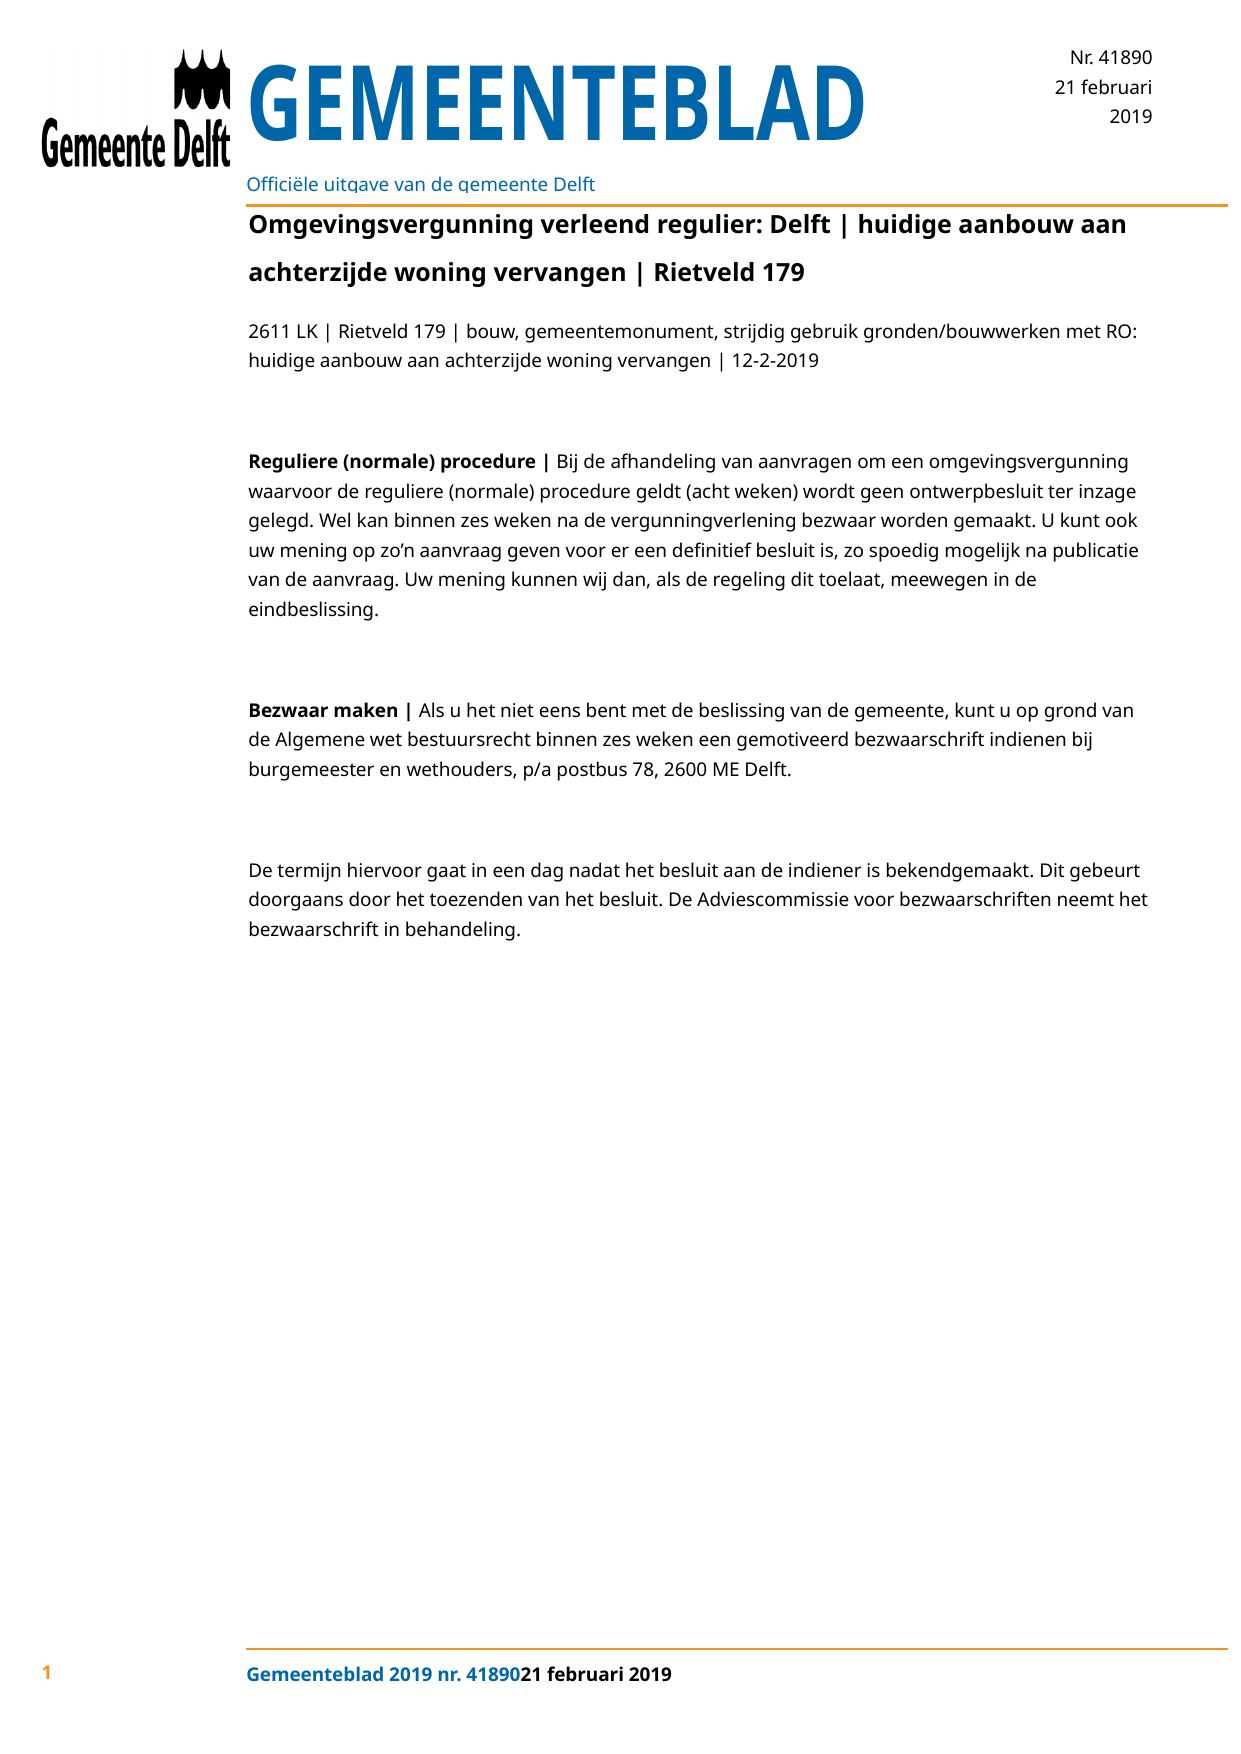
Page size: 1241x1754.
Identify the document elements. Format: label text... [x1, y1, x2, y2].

picture [41, 47, 231, 172]
text Omgevingsvergunning verleend regulier: Delft | huidige aanbouw aan achterzijde woning vervangen | Rietveld 179 [248, 207, 1152, 288]
text De termijn hiervoor gaat in een dag nadat het besluit aan de indiener is bekendgemaakt. Dit gebeurt doorgaans door het toezenden van het besluit. De Adviescommissie voor bezwaarschriften neemt het bezwaarschrift in behandeling. [248, 857, 1152, 942]
text Bezwaar maken | Als u het niet eens bent met de beslissing van de gemeente, kunt u op grond van de Algemene wet bestuursrecht binnen zes weken een gemotiveerd bezwaarschrift indienen bij burgemeester en wethouders, p/a postbus 78, 2600 ME Delft. [248, 697, 1152, 782]
text 2611 LK | Rietveld 179 | bouw, gemeentemonument, strijdig gebruik gronden/bouwwerken met RO: huidige aanbouw aan achterzijde woning vervangen | 12-2-2019 [248, 318, 1152, 373]
text Reguliere (normale) procedure | Bij de afhandeling van aanvragen om een omgevingsvergunning waarvoor de reguliere (normale) procedure geldt (acht weken) wordt geen ontwerpbesluit ter inzage gelegd. Wel kan binnen zes weken na de vergunningverlening bezwaar worden gemaakt. U kunt ook uw mening op zo’n aanvraag geven voor er een definitief besluit is, zo spoedig mogelijk na publicatie van de aanvraag. Uw mening kunnen wij dan, als de regeling dit toelaat, meewegen in de eindbeslissing. [248, 448, 1152, 622]
